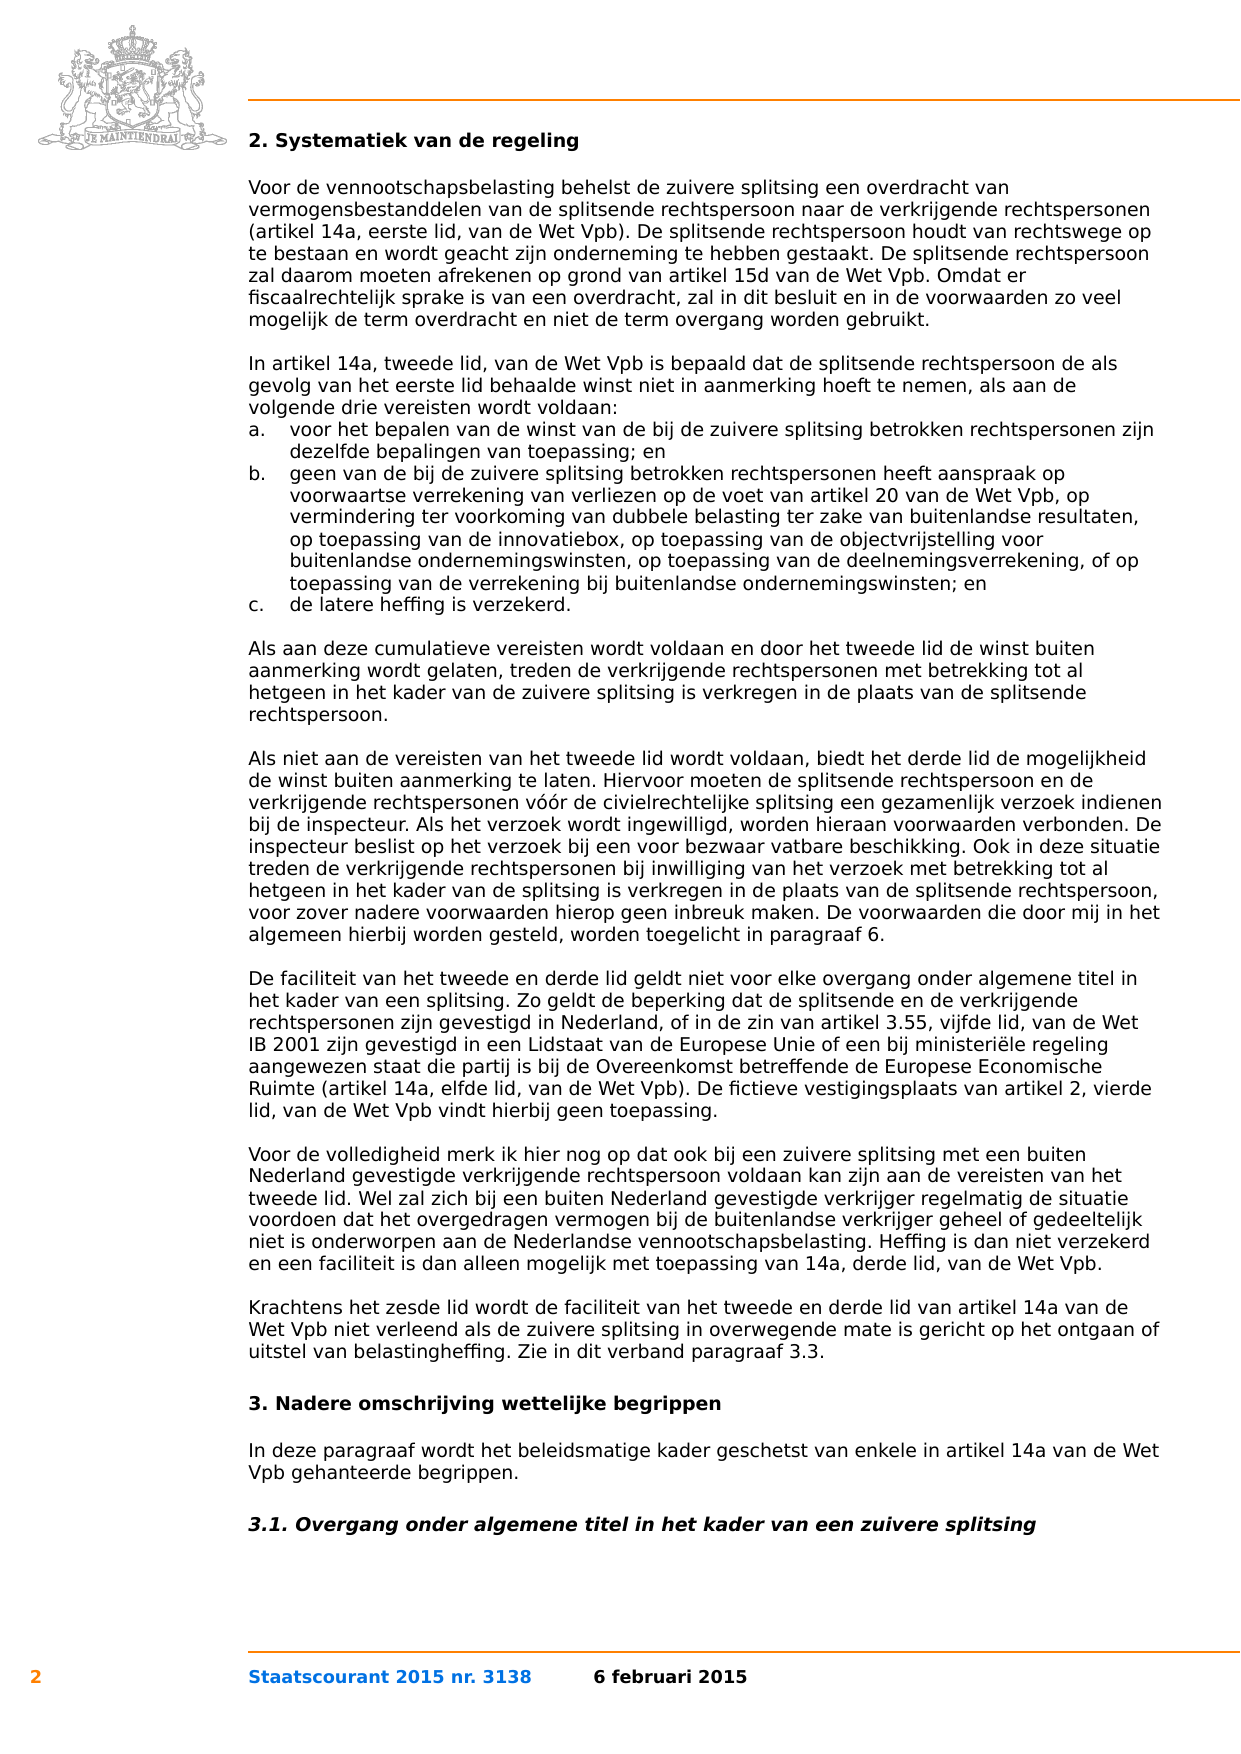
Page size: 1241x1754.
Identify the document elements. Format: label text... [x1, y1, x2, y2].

text Voor de vennootschapsbelasting behelst de zuivere splitsing een overdracht van vermogensbestanddelen van de splitsende rechtspersoon naar de verkrijgende rechtspersonen (artikel 14a, eerste lid, van de Wet Vpb). De splitsende rechtspersoon houdt van rechtswege op te bestaan en wordt geacht zijn onderneming te hebben gestaakt. De splitsende rechtspersoon zal daarom moeten afrekenen op grond van artikel 15d van de Wet Vpb. Omdat er fiscaalrechtelijk sprake is van een overdracht, zal in dit besluit en in de voorwaarden zo veel mogelijk de term overdracht en niet de term overgang worden gebruikt. [248, 177, 1163, 331]
subtitle 2. Systematiek van de regeling [248, 130, 1163, 152]
text Als aan deze cumulatieve vereisten wordt voldaan en door het tweede lid de winst buiten aanmerking wordt gelaten, treden de verkrijgende rechtspersonen met betrekking tot al hetgeen in het kader van de zuivere splitsing is verkregen in de plaats van de splitsende rechtspersoon. [248, 638, 1163, 726]
text c. de latere heffing is verzekerd. [248, 594, 1163, 616]
picture [38, 25, 227, 150]
text a. voor het bepalen van de winst van de bij de zuivere splitsing betrokken rechtspersonen zijn dezelfde bepalingen van toepassing; en [248, 418, 1163, 462]
text De faciliteit van het tweede en derde lid geldt niet voor elke overgang onder algemene titel in het kader van een splitsing. Zo geldt de beperking dat de splitsende en de verkrijgende rechtspersonen zijn gevestigd in Nederland, of in de zin van artikel 3.55, vijfde lid, van de Wet IB 2001 zijn gevestigd in een Lidstaat van de Europese Unie of een bij ministeriële regeling aangewezen staat die partij is bij de Overeenkomst betreffende de Europese Economische Ruimte (artikel 14a, elfde lid, van de Wet Vpb). De fictieve vestigingsplaats van artikel 2, vierde lid, van de Wet Vpb vindt hierbij geen toepassing. [248, 968, 1163, 1122]
text Voor de volledigheid merk ik hier nog op dat ook bij een zuivere splitsing met een buiten Nederland gevestigde verkrijgende rechtspersoon voldaan kan zijn aan de vereisten van het tweede lid. Wel zal zich bij een buiten Nederland gevestigde verkrijger regelmatig de situatie voordoen dat het overgedragen vermogen bij de buitenlandse verkrijger geheel of gedeeltelijk niet is onderworpen aan de Nederlandse vennootschapsbelasting. Heffing is dan niet verzekerd en een faciliteit is dan alleen mogelijk met toepassing van 14a, derde lid, van de Wet Vpb. [248, 1143, 1163, 1275]
subtitle 3.1. Overgang onder algemene titel in het kader van een zuivere splitsing [248, 1514, 1163, 1536]
text b. geen van de bij de zuivere splitsing betrokken rechtspersonen heeft aanspraak op voorwaartse verrekening van verliezen op de voet van artikel 20 van de Wet Vpb, op vermindering ter voorkoming van dubbele belasting ter zake van buitenlandse resultaten, op toepassing van de innovatiebox, op toepassing van de objectvrijstelling voor buitenlandse ondernemingswinsten, op toepassing van de deelnemingsverrekening, of op toepassing van de verrekening bij buitenlandse ondernemingswinsten; en [248, 462, 1163, 594]
subtitle 3. Nadere omschrijving wettelijke begrippen [248, 1393, 1163, 1415]
text In artikel 14a, tweede lid, van de Wet Vpb is bepaald dat de splitsende rechtspersoon de als gevolg van het eerste lid behaalde winst niet in aanmerking hoeft te nemen, als aan de volgende drie vereisten wordt voldaan: [248, 353, 1163, 418]
text Als niet aan de vereisten van het tweede lid wordt voldaan, biedt het derde lid de mogelijkheid de winst buiten aanmerking te laten. Hiervoor moeten de splitsende rechtspersoon en de verkrijgende rechtspersonen vóór de civielrechtelijke splitsing een gezamenlijk verzoek indienen bij de inspecteur. Als het verzoek wordt ingewilligd, worden hieraan voorwaarden verbonden. De inspecteur beslist op het verzoek bij een voor bezwaar vatbare beschikking. Ook in deze situatie treden de verkrijgende rechtspersonen bij inwilliging van het verzoek met betrekking tot al hetgeen in het kader van de splitsing is verkregen in de plaats van de splitsende rechtspersoon, voor zover nadere voorwaarden hierop geen inbreuk maken. De voorwaarden die door mij in het algemeen hierbij worden gesteld, worden toegelicht in paragraaf 6. [248, 748, 1163, 946]
text Krachtens het zesde lid wordt de faciliteit van het tweede en derde lid van artikel 14a van de Wet Vpb niet verleend als de zuivere splitsing in overwegende mate is gericht op het ontgaan of uitstel van belastingheffing. Zie in dit verband paragraaf 3.3. [248, 1297, 1163, 1363]
text In deze paragraaf wordt het beleidsmatige kader geschetst van enkele in artikel 14a van de Wet Vpb gehanteerde begrippen. [248, 1440, 1163, 1484]
